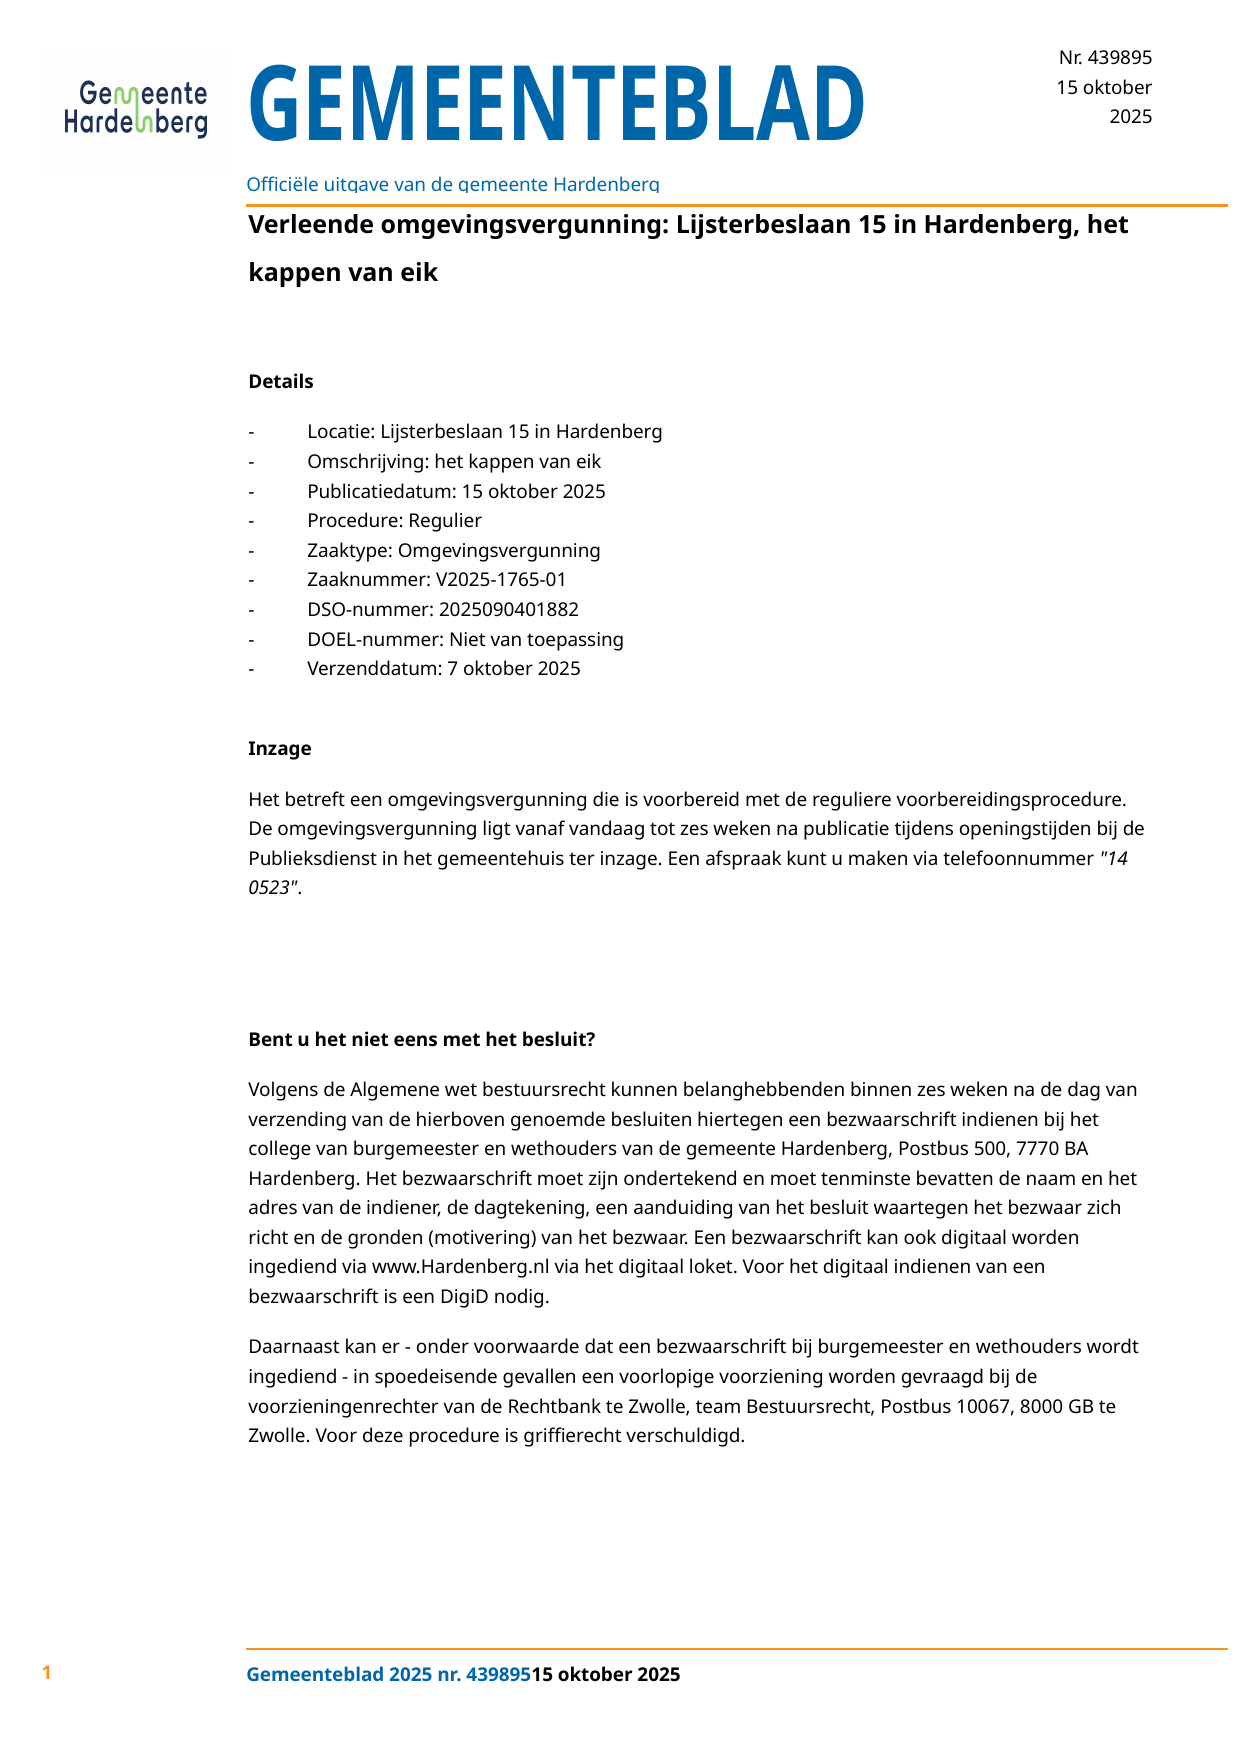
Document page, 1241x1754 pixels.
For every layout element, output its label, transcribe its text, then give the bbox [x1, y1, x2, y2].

list Procedure: Regulier [248, 507, 1152, 533]
text Volgens de Algemene wet bestuursrecht kunnen belanghebbenden binnen zes weken na de dag van verzending van de hierboven genoemde besluiten hiertegen een bezwaarschrift indienen bij het college van burgemeester en wethouders van de gemeente Hardenberg, Postbus 500, 7770 BA Hardenberg. Het bezwaarschrift moet zijn ondertekend en moet tenminste bevatten de naam en het adres van de indiener, de dagtekening, een aanduiding van het besluit waartegen het bezwaar zich richt en de gronden (motivering) van het bezwaar. Een bezwaarschrift kan ook digitaal worden ingediend via www.Hardenberg.nl via het digitaal loket. Voor het digitaal indienen van een bezwaarschrift is een DigiD nodig. [248, 1076, 1152, 1309]
text Het betreft een omgevingsvergunning die is voorbereid met de reguliere voorbereidingsprocedure. De omgevingsvergunning ligt vanaf vandaag tot zes weken na publicatie tijdens openingstijden bij de Publieksdienst in het gemeentehuis ter inzage. Een afspraak kunt u maken via telefoonnummer "14 0523". [248, 786, 1152, 900]
list Zaaktype: Omgevingsvergunning [248, 537, 1152, 563]
list Publicatiedatum: 15 oktober 2025 [248, 478, 1152, 504]
list DOEL-nummer: Niet van toepassing [248, 626, 1152, 652]
text Details [248, 368, 1152, 394]
list Verzenddatum: 7 oktober 2025 [248, 655, 1152, 681]
list Omschrijving: het kappen van eik [248, 448, 1152, 474]
list DSO-nummer: 2025090401882 [248, 596, 1152, 622]
picture [41, 47, 231, 172]
text Daarnaast kan er - onder voorwaarde dat een bezwaarschrift bij burgemeester en wethouders wordt ingediend - in spoedeisende gevallen een voorlopige voorziening worden gevraagd bij de voorzieningenrechter van de Rechtbank te Zwolle, team Bestuursrecht, Postbus 10067, 8000 GB te Zwolle. Voor deze procedure is griffierecht verschuldigd. [248, 1334, 1152, 1448]
text Bent u het niet eens met het besluit? [248, 1026, 1152, 1052]
text Verleende omgevingsvergunning: Lijsterbeslaan 15 in Hardenberg, het kappen van eik [248, 207, 1152, 288]
list Zaaknummer: V2025-1765-01 [248, 567, 1152, 592]
text Inzage [248, 735, 1152, 761]
list Locatie: Lijsterbeslaan 15 in Hardenberg [248, 419, 1152, 444]
